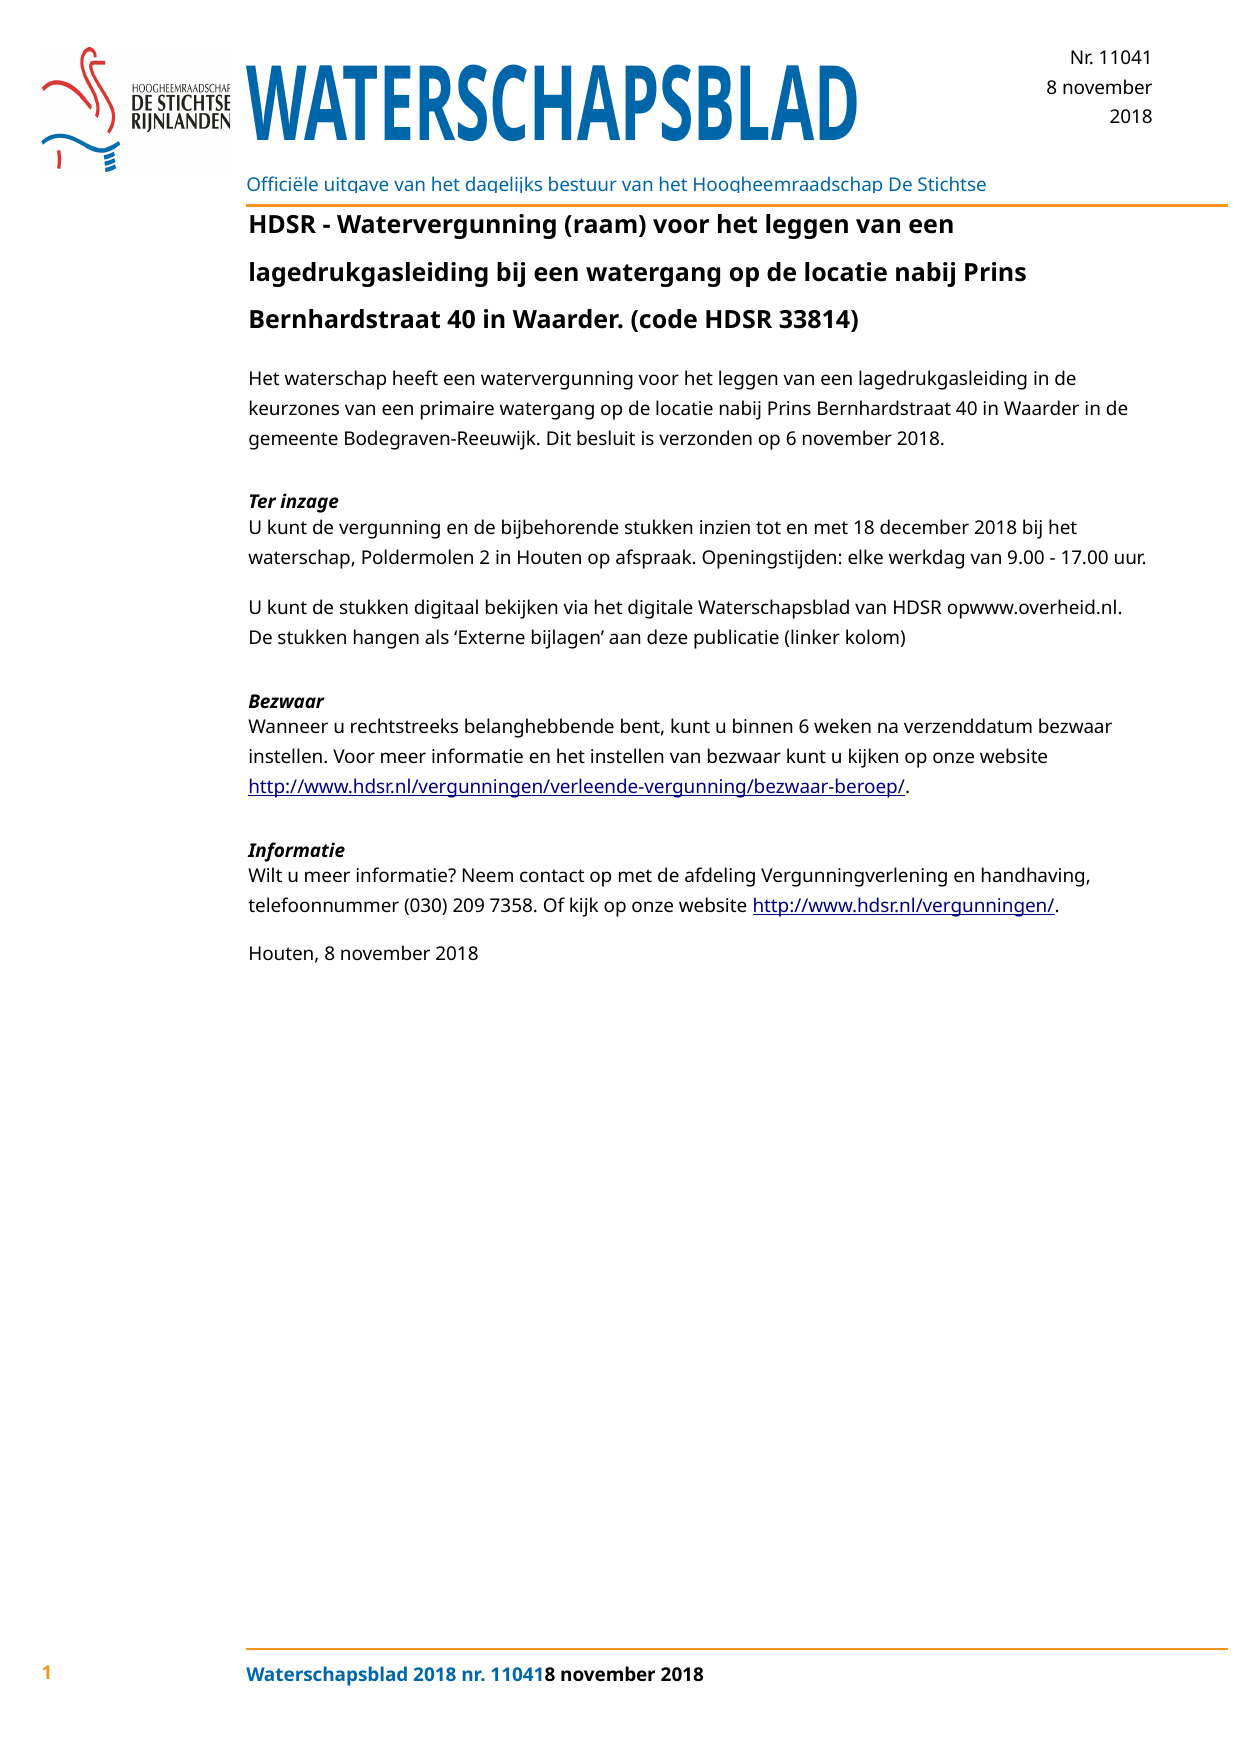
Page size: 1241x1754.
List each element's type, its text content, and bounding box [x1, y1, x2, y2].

text U kunt de vergunning en de bijbehorende stukken inzien tot en met 18 december 2018 bij het waterschap, Poldermolen 2 in Houten op afspraak. Openingstijden: elke werkdag van 9.00 - 17.00 uur. [248, 514, 1152, 570]
text Ter inzage [248, 489, 1152, 514]
text U kunt de stukken digitaal bekijken via het digitale Waterschapsblad van HDSR opwww.overheid.nl. De stukken hangen als ‘Externe bijlagen’ aan deze publicatie (linker kolom) [248, 594, 1152, 650]
text HDSR - Watervergunning (raam) voor het leggen van een lagedrukgasleiding bij een watergang op de locatie nabij Prins Bernhardstraat 40 in Waarder. (code HDSR 33814) [248, 207, 1152, 336]
text Wilt u meer informatie? Neem contact op met de afdeling Vergunningverlening en handhaving, telefoonnummer (030) 209 7358. Of kijk op onze website http://www.hdsr.nl/vergunningen/. [248, 862, 1152, 918]
text Het waterschap heeft een watervergunning voor het leggen van een lagedrukgasleiding in de keurzones van een primaire watergang op de locatie nabij Prins Bernhardstraat 40 in Waarder in de gemeente Bodegraven-Reeuwijk. Dit besluit is verzonden op 6 november 2018. [248, 366, 1152, 450]
picture [41, 47, 231, 172]
text Bezwaar [248, 688, 1152, 714]
text Informatie [248, 837, 1152, 862]
text Wanneer u rechtstreeks belanghebbende bent, kunt u binnen 6 weken na verzenddatum bezwaar instellen. Voor meer informatie en het instellen van bezwaar kunt u kijken op onze website http://www.hdsr.nl/vergunningen/verleende-vergunning/bezwaar-beroep/. [248, 714, 1152, 798]
text Houten, 8 november 2018 [248, 940, 1152, 966]
